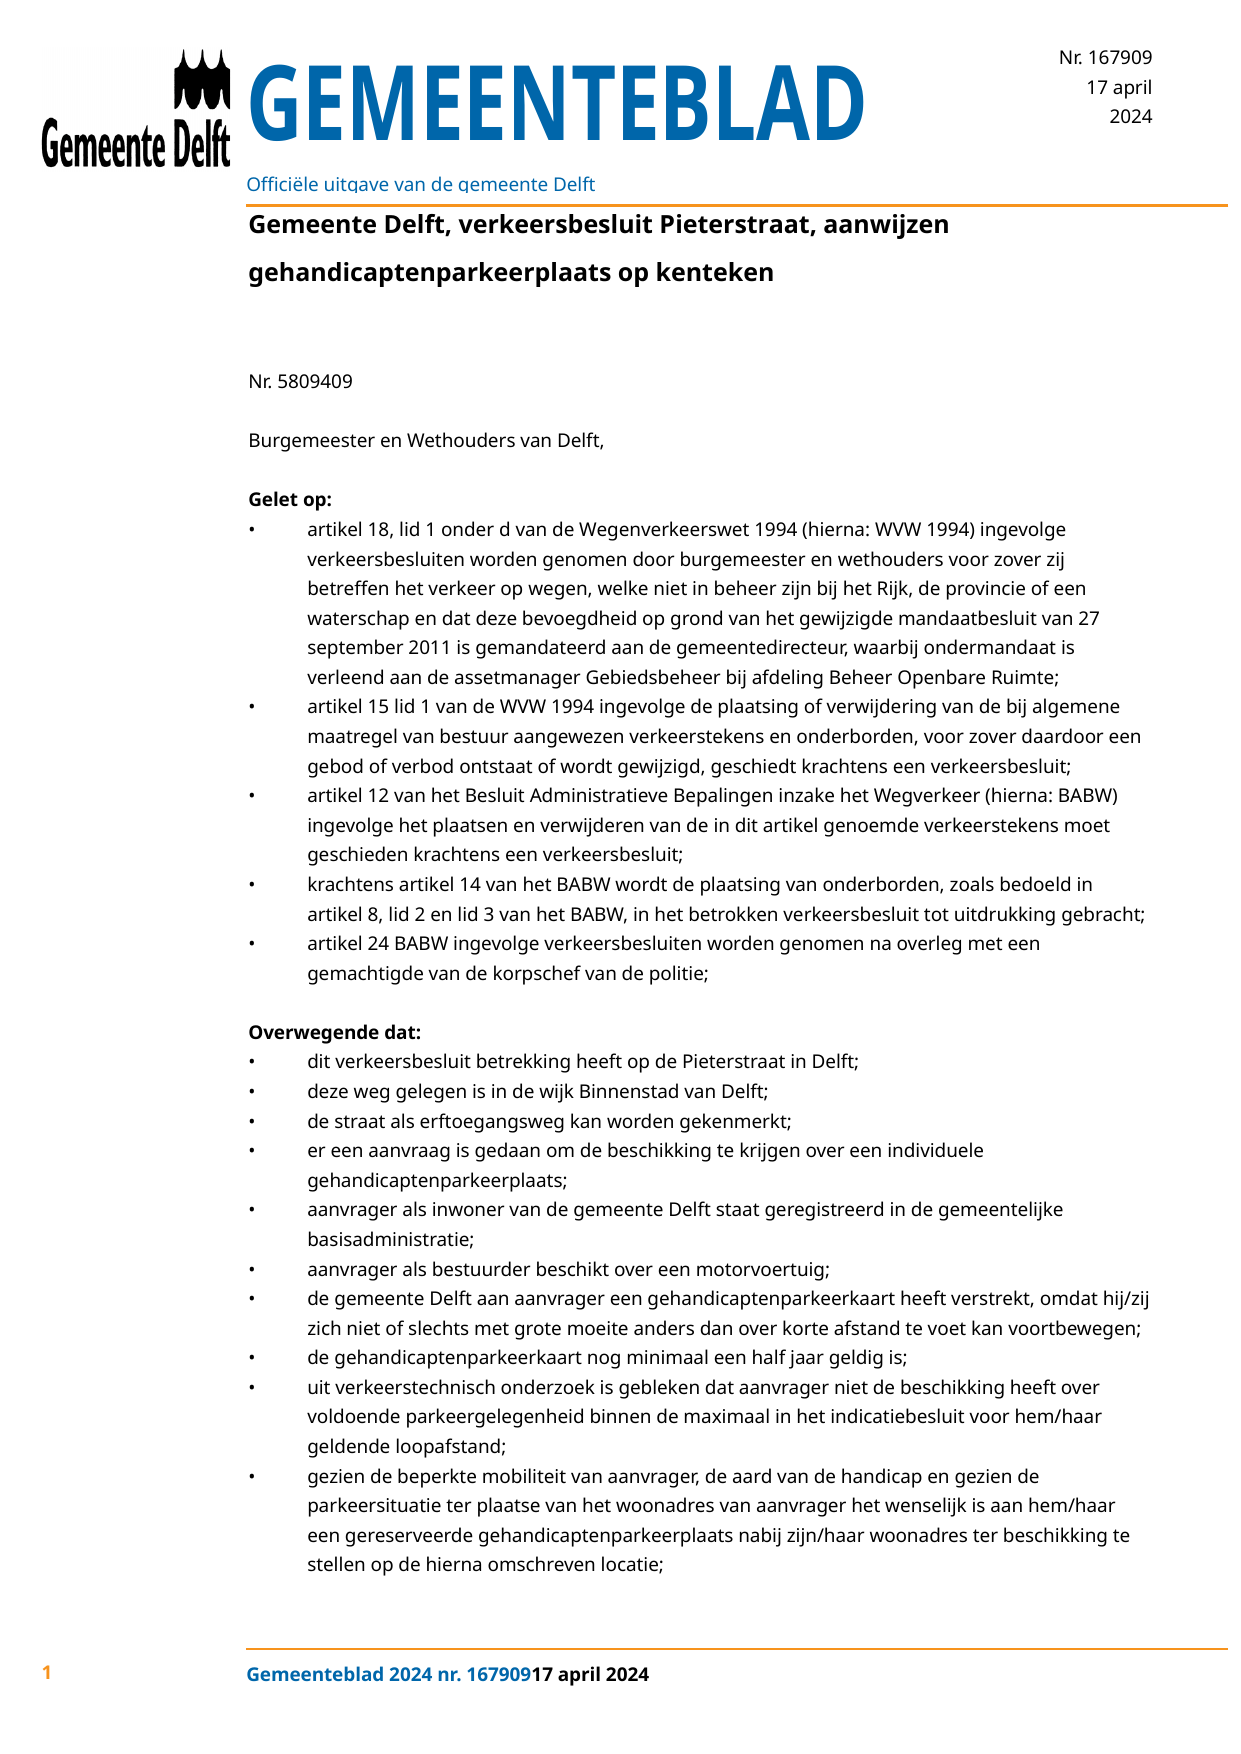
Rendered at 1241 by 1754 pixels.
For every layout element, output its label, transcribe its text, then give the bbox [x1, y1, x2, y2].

list artikel 24 BABW ingevolge verkeersbesluiten worden genomen na overleg met een gemachtigde van de korpschef van de politie; [248, 930, 1152, 986]
list de straat als erftoegangsweg kan worden gekenmerkt; [248, 1108, 1152, 1133]
list er een aanvraag is gedaan om de beschikking te krijgen over een individuele gehandicaptenparkeerplaats; [248, 1137, 1152, 1193]
list artikel 12 van het Besluit Administratieve Bepalingen inzake het Wegverkeer (hierna: BABW) ingevolge het plaatsen en verwijderen van de in dit artikel genoemde verkeerstekens moet geschieden krachtens een verkeersbesluit; [248, 782, 1152, 867]
list dit verkeersbesluit betrekking heeft op de Pieterstraat in Delft; [248, 1049, 1152, 1074]
list krachtens artikel 14 van het BABW wordt de plaatsing van onderborden, zoals bedoeld in artikel 8, lid 2 en lid 3 van het BABW, in het betrokken verkeersbesluit tot uitdrukking gebracht; [248, 871, 1152, 926]
list artikel 15 lid 1 van de WVW 1994 ingevolge de plaatsing of verwijdering van de bij algemene maatregel van bestuur aangewezen verkeerstekens en onderborden, voor zover daardoor een gebod of verbod ontstaat of wordt gewijzigd, geschiedt krachtens een verkeersbesluit; [248, 694, 1152, 778]
list aanvrager als inwoner van de gemeente Delft staat geregistreerd in de gemeentelijke basisadministratie; [248, 1197, 1152, 1252]
list de gehandicaptenparkeerkaart nog minimaal een half jaar geldig is; [248, 1344, 1152, 1370]
list aanvrager als bestuurder beschikt over een motorvoertuig; [248, 1256, 1152, 1281]
list deze weg gelegen is in de wijk Binnenstad van Delft; [248, 1078, 1152, 1104]
text Gemeente Delft, verkeersbesluit Pieterstraat, aanwijzen gehandicaptenparkeerplaats op kenteken [248, 207, 1152, 288]
picture [41, 47, 231, 172]
list uit verkeerstechnisch onderzoek is gebleken dat aanvrager niet de beschikking heeft over voldoende parkeergelegenheid binnen de maximaal in het indicatiebesluit voor hem/haar geldende loopafstand; [248, 1374, 1152, 1459]
text Nr. 5809409 [248, 368, 1152, 394]
text Burgemeester en Wethouders van Delft, [248, 427, 1152, 453]
text Gelet op: [248, 487, 1152, 512]
text Overwegende dat: [248, 1019, 1152, 1045]
list gezien de beperkte mobiliteit van aanvrager, de aard van de handicap en gezien de parkeersituatie ter plaatse van het woonadres van aanvrager het wenselijk is aan hem/haar een gereserveerde gehandicaptenparkeerplaats nabij zijn/haar woonadres ter beschikking te stellen op de hierna omschreven locatie; [248, 1463, 1152, 1577]
list de gemeente Delft aan aanvrager een gehandicaptenparkeerkaart heeft verstrekt, omdat hij/zij zich niet of slechts met grote moeite anders dan over korte afstand te voet kan voortbewegen; [248, 1285, 1152, 1341]
list artikel 18, lid 1 onder d van de Wegenverkeerswet 1994 (hierna: WVW 1994) ingevolge verkeersbesluiten worden genomen door burgemeester en wethouders voor zover zij betreffen het verkeer op wegen, welke niet in beheer zijn bij het Rijk, de provincie of een waterschap en dat deze bevoegdheid op grond van het gewijzigde mandaatbesluit van 27 september 2011 is gemandateerd aan de gemeentedirecteur, waarbij ondermandaat is verleend aan de assetmanager Gebiedsbeheer bij afdeling Beheer Openbare Ruimte; [248, 516, 1152, 690]
